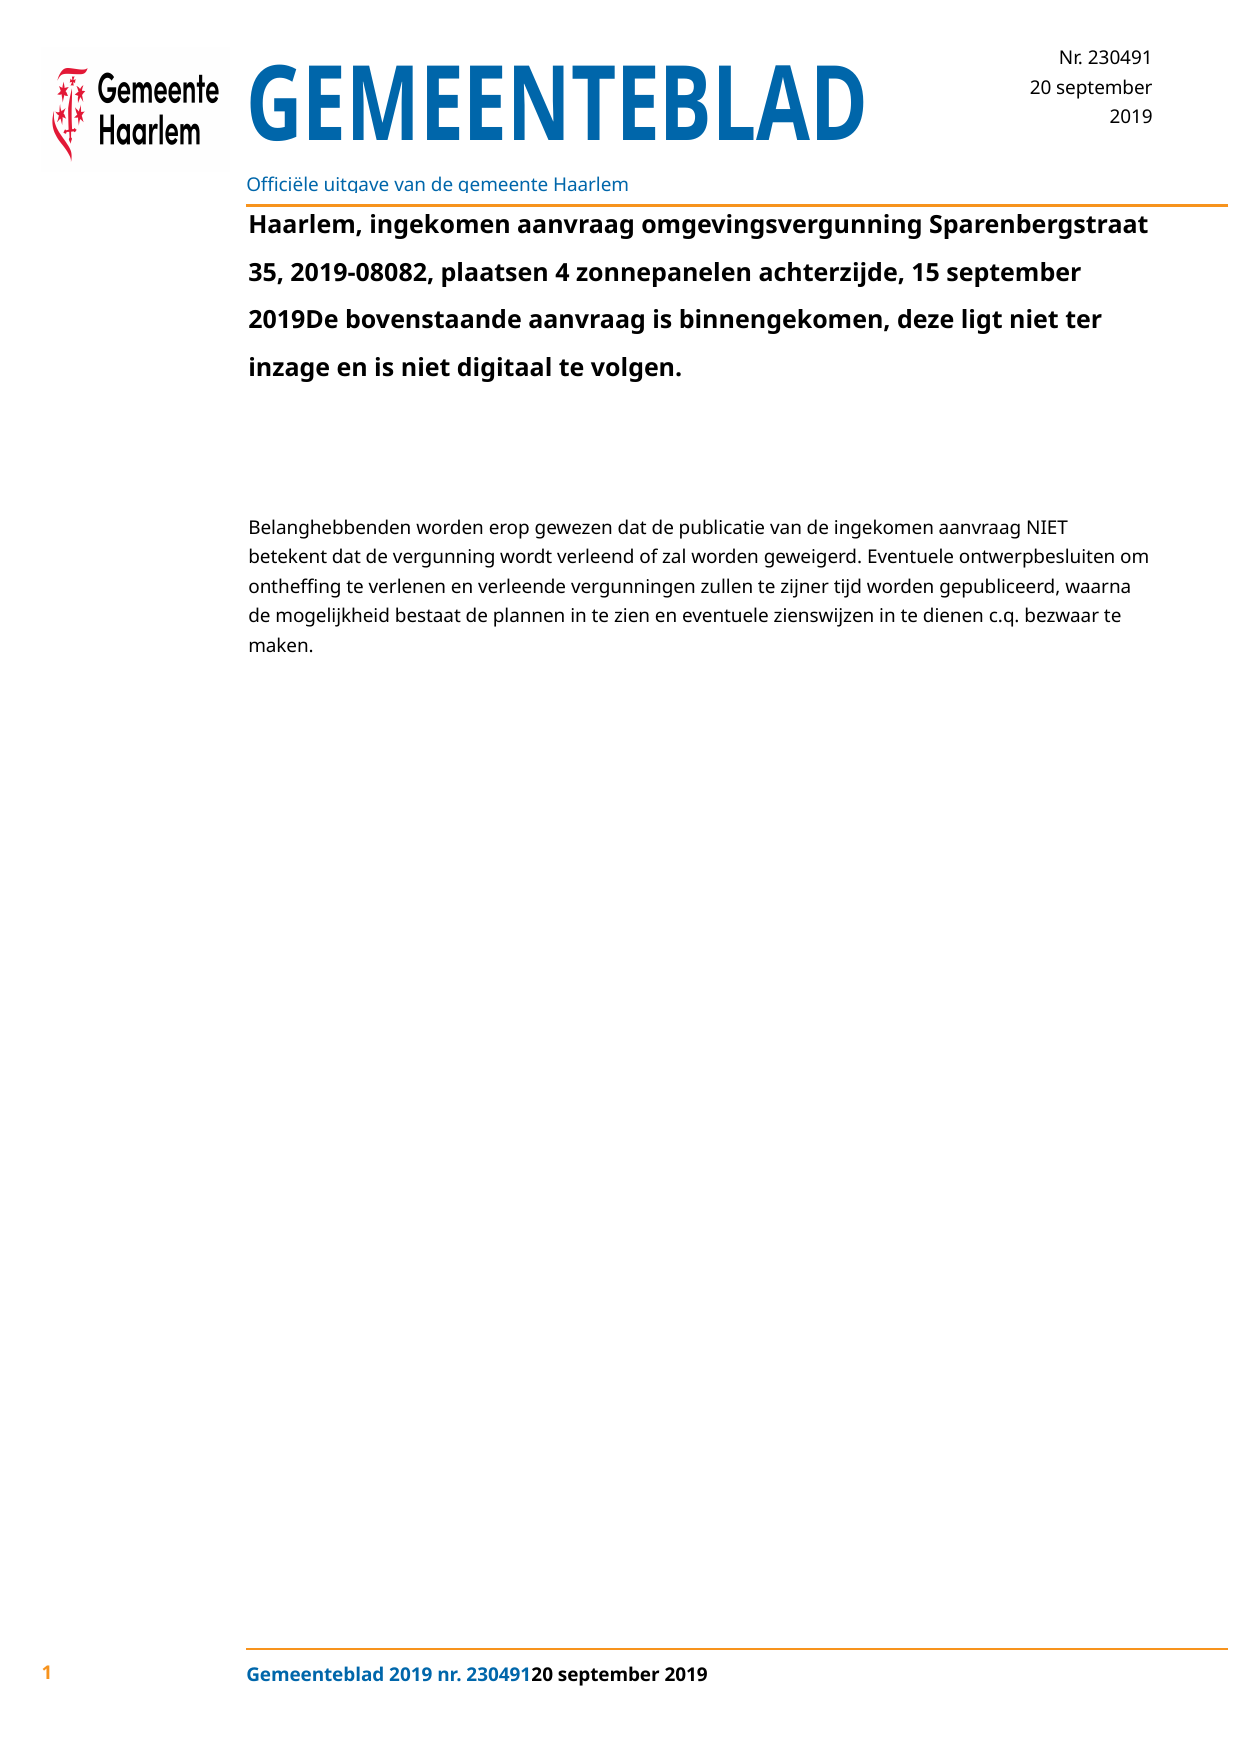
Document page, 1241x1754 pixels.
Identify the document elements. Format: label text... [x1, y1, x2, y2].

text Haarlem, ingekomen aanvraag omgevingsvergunning Sparenbergstraat 35, 2019-08082, plaatsen 4 zonnepanelen achterzijde, 15 september 2019De bovenstaande aanvraag is binnengekomen, deze ligt niet ter inzage en is niet digitaal te volgen. [248, 207, 1152, 384]
text Belanghebbenden worden erop gewezen dat de publicatie van de ingekomen aanvraag NIET betekent dat de vergunning wordt verleend of zal worden geweigerd. Eventuele ontwerpbesluiten om ontheffing te verlenen en verleende vergunningen zullen te zijner tijd worden gepubliceerd, waarna de mogelijkheid bestaat de plannen in te zien en eventuele zienswijzen in te dienen c.q. bezwaar te maken. [248, 514, 1152, 658]
picture [41, 47, 231, 172]
